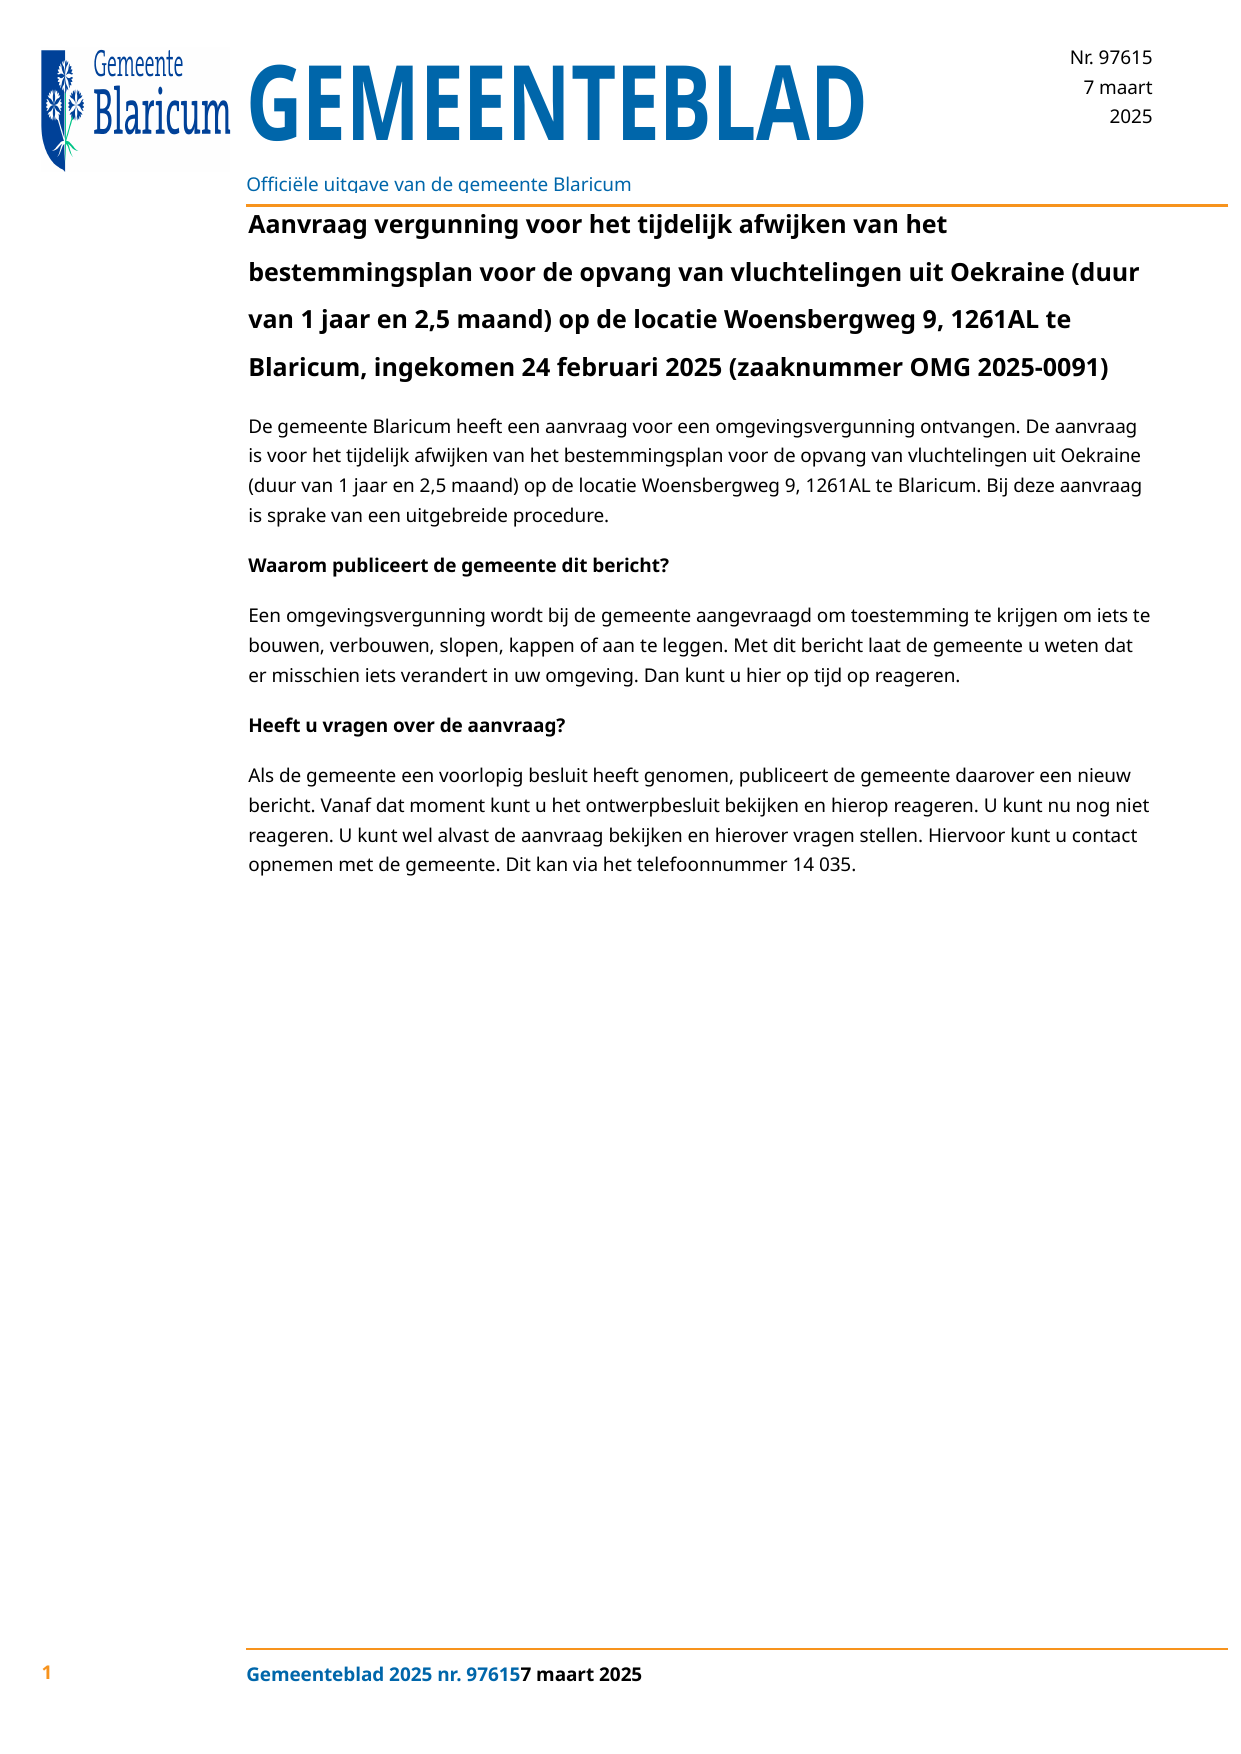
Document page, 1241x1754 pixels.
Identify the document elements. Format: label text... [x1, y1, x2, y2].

text Aanvraag vergunning voor het tijdelijk afwijken van het bestemmingsplan voor de opvang van vluchtelingen uit Oekraine (duur van 1 jaar en 2,5 maand) op de locatie Woensbergweg 9, 1261AL te Blaricum, ingekomen 24 februari 2025 (zaaknummer OMG 2025-0091) [248, 207, 1152, 384]
text De gemeente Blaricum heeft een aanvraag voor een omgevingsvergunning ontvangen. De aanvraag is voor het tijdelijk afwijken van het bestemmingsplan voor de opvang van vluchtelingen uit Oekraine (duur van 1 jaar en 2,5 maand) op de locatie Woensbergweg 9, 1261AL te Blaricum. Bij deze aanvraag is sprake van een uitgebreide procedure. [248, 413, 1152, 528]
picture [41, 47, 231, 172]
text Waarom publiceert de gemeente dit bericht? [248, 552, 1152, 578]
text Een omgevingsvergunning wordt bij de gemeente aangevraagd om toestemming te krijgen om iets te bouwen, verbouwen, slopen, kappen of aan te leggen. Met dit bericht laat de gemeente u weten dat er misschien iets verandert in uw omgeving. Dan kunt u hier op tijd op reageren. [248, 603, 1152, 688]
text Als de gemeente een voorlopig besluit heeft genomen, publiceert de gemeente daarover een nieuw bericht. Vanaf dat moment kunt u het ontwerpbesluit bekijken en hierop reageren. U kunt nu nog niet reageren. U kunt wel alvast de aanvraag bekijken en hierover vragen stellen. Hiervoor kunt u contact opnemen met de gemeente. Dit kan via het telefoonnummer 14 035. [248, 763, 1152, 877]
text Heeft u vragen over de aanvraag? [248, 712, 1152, 738]
